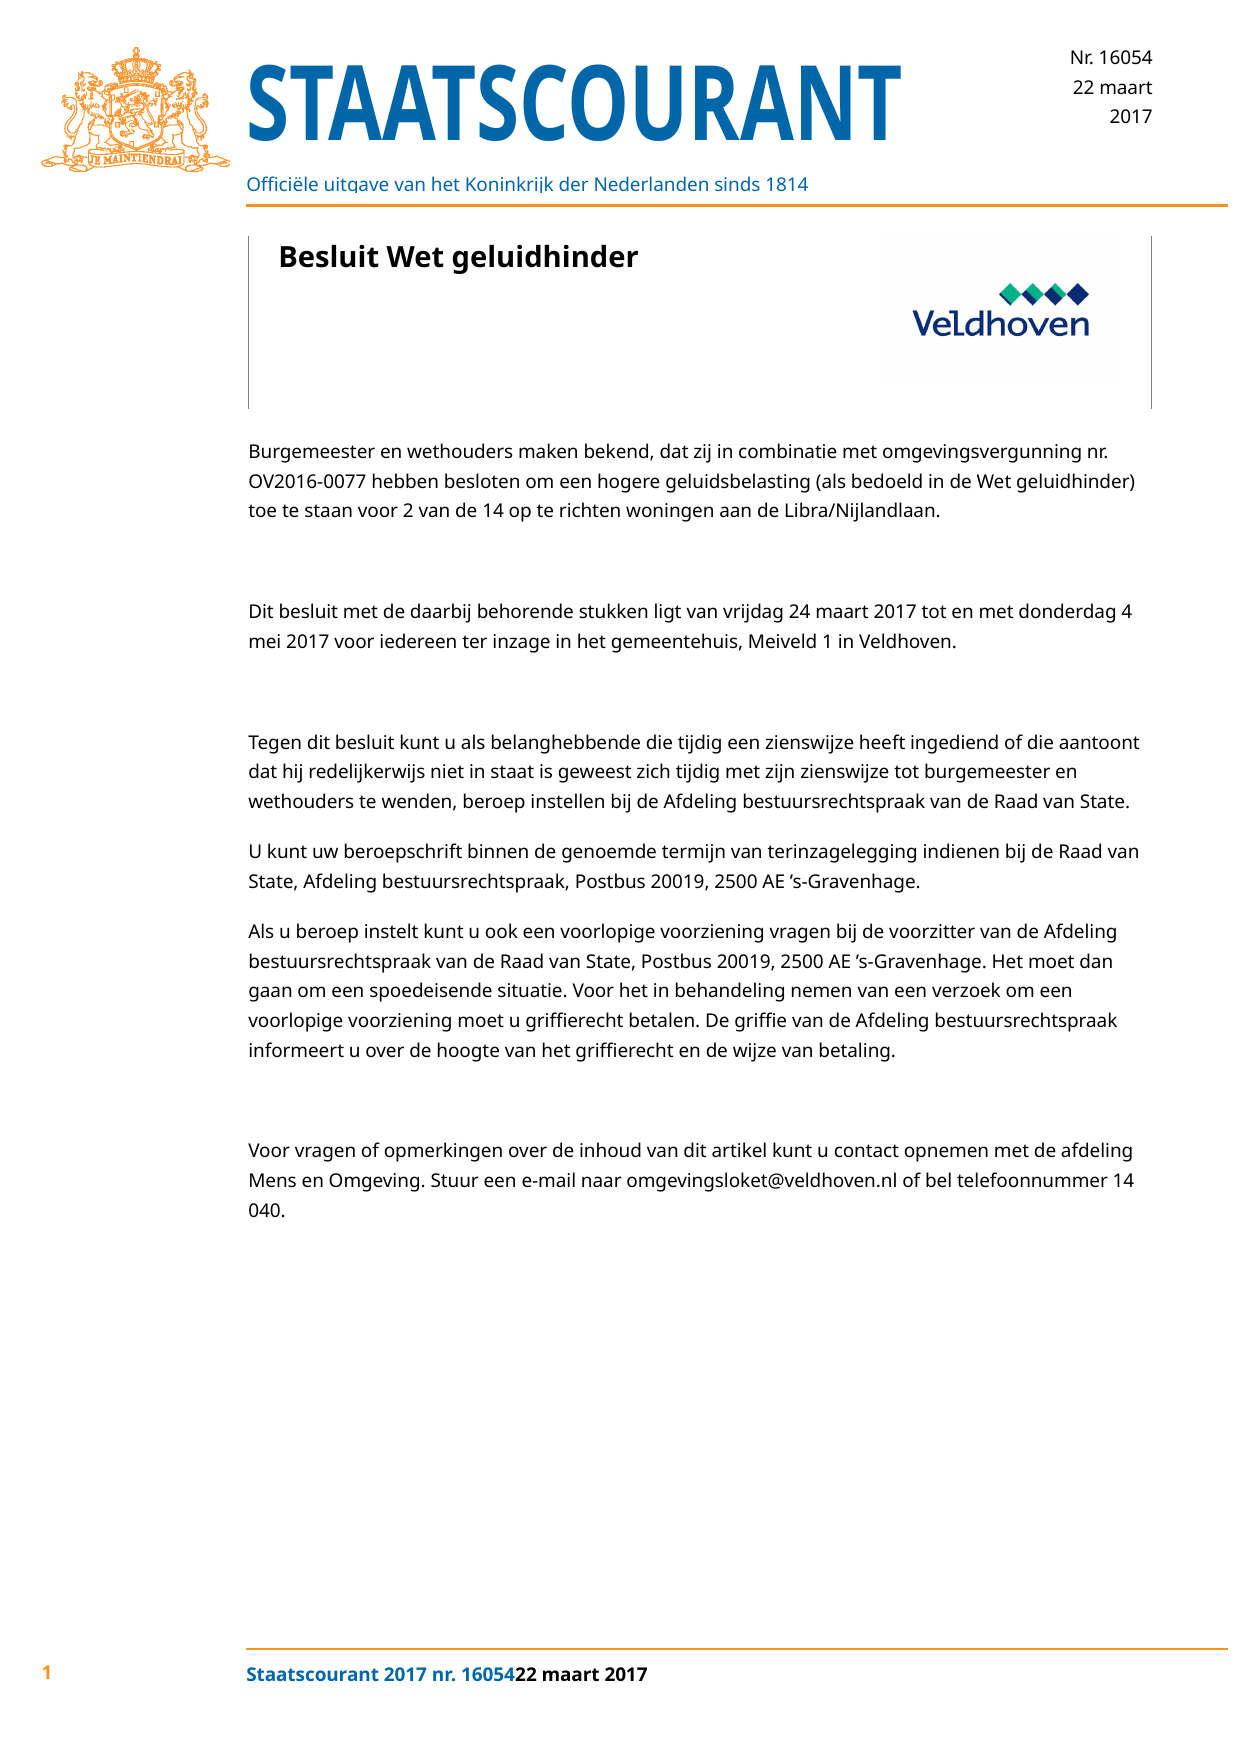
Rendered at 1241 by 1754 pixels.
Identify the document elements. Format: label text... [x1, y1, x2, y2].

text Burgemeester en wethouders maken bekend, dat zij in combinatie met omgevingsvergunning nr. OV2016-0077 hebben besloten om een hogere geluidsbelasting (als bedoeld in de Wet geluidhinder) toe te staan voor 2 van de 14 op te richten woningen aan de Libra/Nijlandlaan. [248, 438, 1152, 523]
text Tegen dit besluit kunt u als belanghebbende die tijdig een zienswijze heeft ingediend of die aantoont dat hij redelijkerwijs niet in staat is geweest zich tijdig met zijn zienswijze tot burgemeester en wethouders te wenden, beroep instellen bij de Afdeling bestuursrechtspraak van de Raad van State. [248, 729, 1152, 814]
table_header [850, 236, 1151, 409]
picture [882, 236, 1119, 384]
text Voor vragen of opmerkingen over de inhoud van dit artikel kunt u contact opnemen met de afdeling Mens en Omgeving. Stuur een e-mail naar omgevingsloket@veldhoven.nl of bel telefoonnummer 14 040. [248, 1138, 1152, 1223]
text U kunt uw beroepschrift binnen de genoemde termijn van terinzagelegging indienen bij de Raad van State, Afdeling bestuursrechtspraak, Postbus 20019, 2500 AE ’s-Gravenhage. [248, 838, 1152, 894]
picture [41, 47, 231, 172]
text Dit besluit met de daarbij behorende stukken ligt van vrijdag 24 maart 2017 tot en met donderdag 4 mei 2017 voor iedereen ter inzage in het gemeentehuis, Meiveld 1 in Veldhoven. [248, 598, 1152, 654]
table_header Besluit Wet geluidhinder [249, 236, 850, 409]
text Als u beroep instelt kunt u ook een voorlopige voorziening vragen bij de voorzitter van de Afdeling bestuursrechtspraak van de Raad van State, Postbus 20019, 2500 AE ’s-Gravenhage. Het moet dan gaan om een spoedeisende situatie. Voor het in behandeling nemen van een verzoek om een voorlopige voorziening moet u griffierecht betalen. De griffie van de Afdeling bestuursrechtspraak informeert u over de hoogte van het griffierecht en de wijze van betaling. [248, 918, 1152, 1063]
